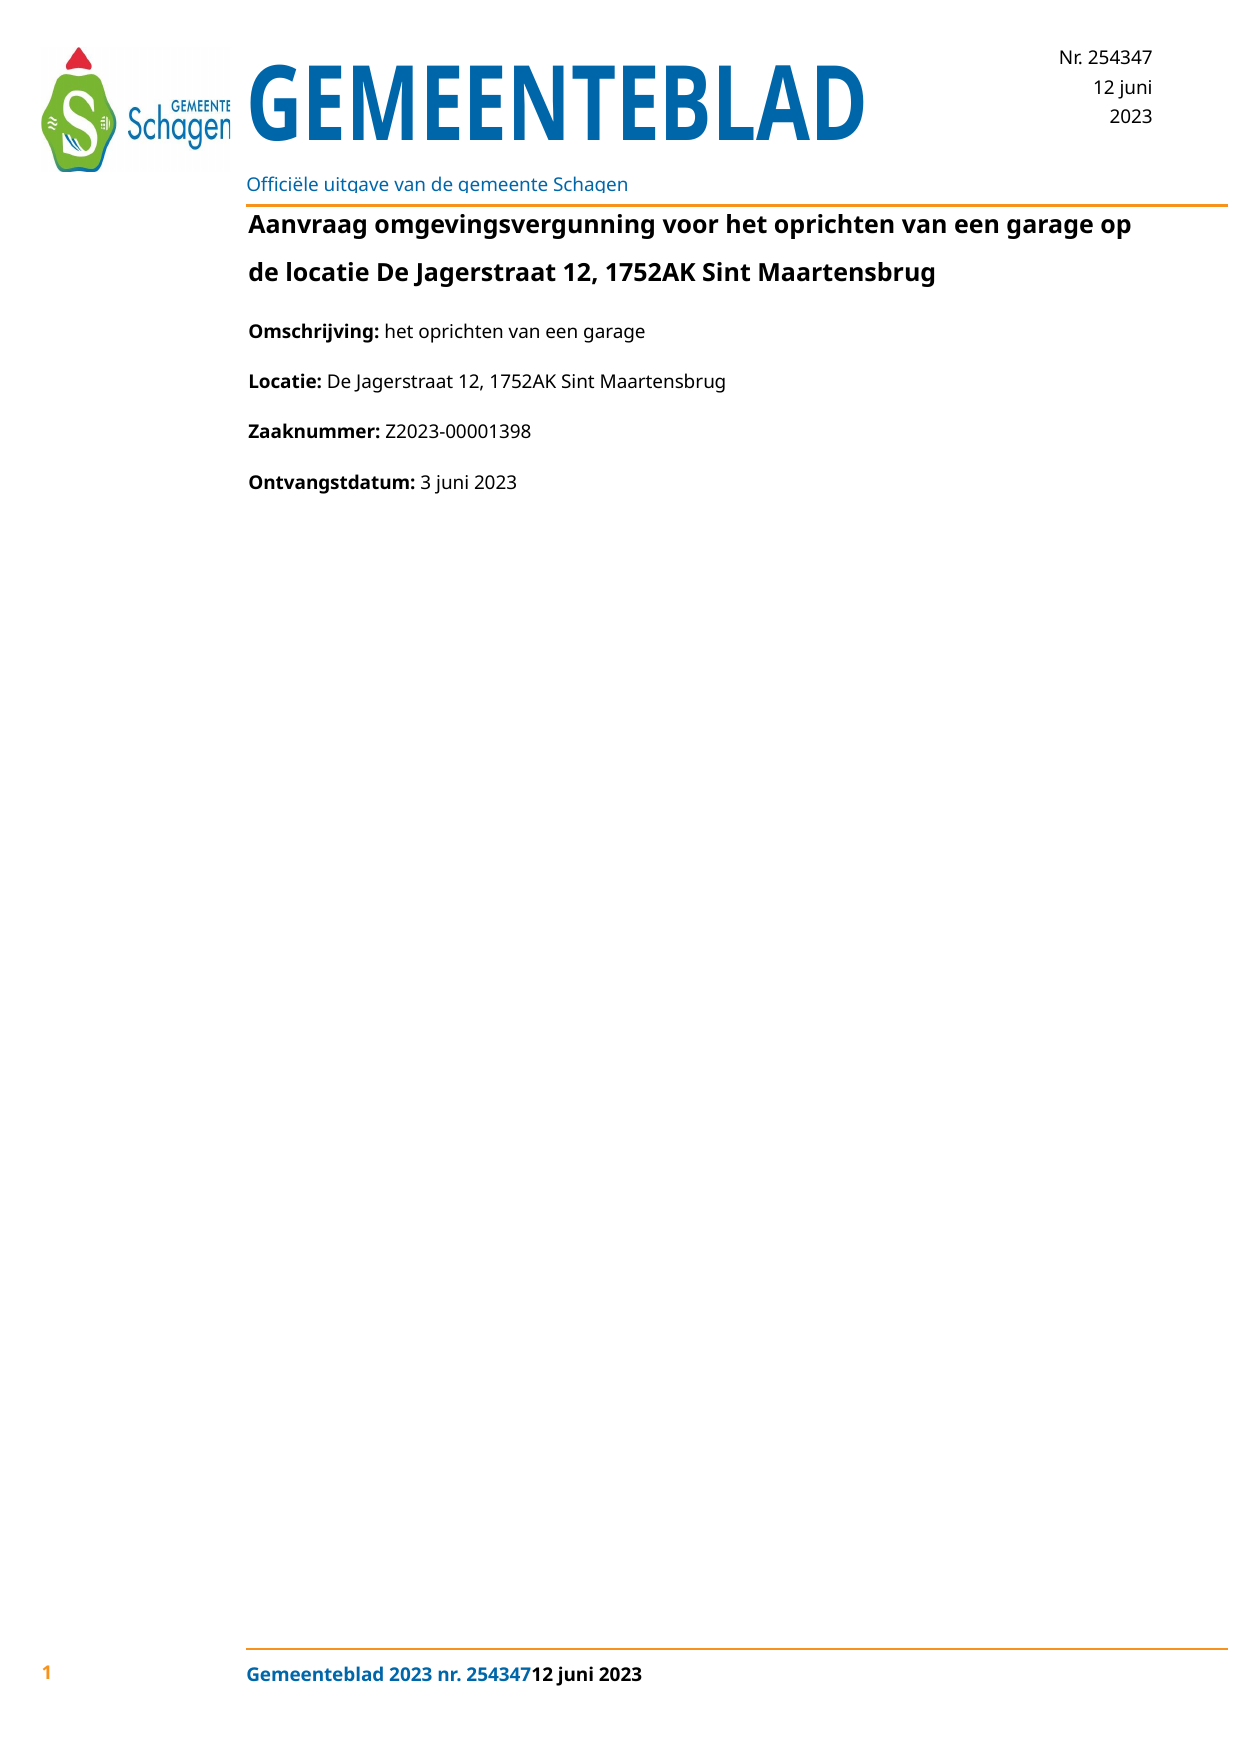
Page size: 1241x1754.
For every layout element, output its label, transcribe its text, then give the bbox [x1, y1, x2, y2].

text Aanvraag omgevingsvergunning voor het oprichten van een garage op de locatie De Jagerstraat 12, 1752AK Sint Maartensbrug [248, 207, 1152, 288]
text Ontvangstdatum: 3 juni 2023 [248, 469, 1152, 495]
picture [41, 47, 231, 172]
text Zaaknummer: Z2023-00001398 [248, 419, 1152, 444]
text Locatie: De Jagerstraat 12, 1752AK Sint Maartensbrug [248, 368, 1152, 394]
text Omschrijving: het oprichten van een garage [248, 318, 1152, 344]
